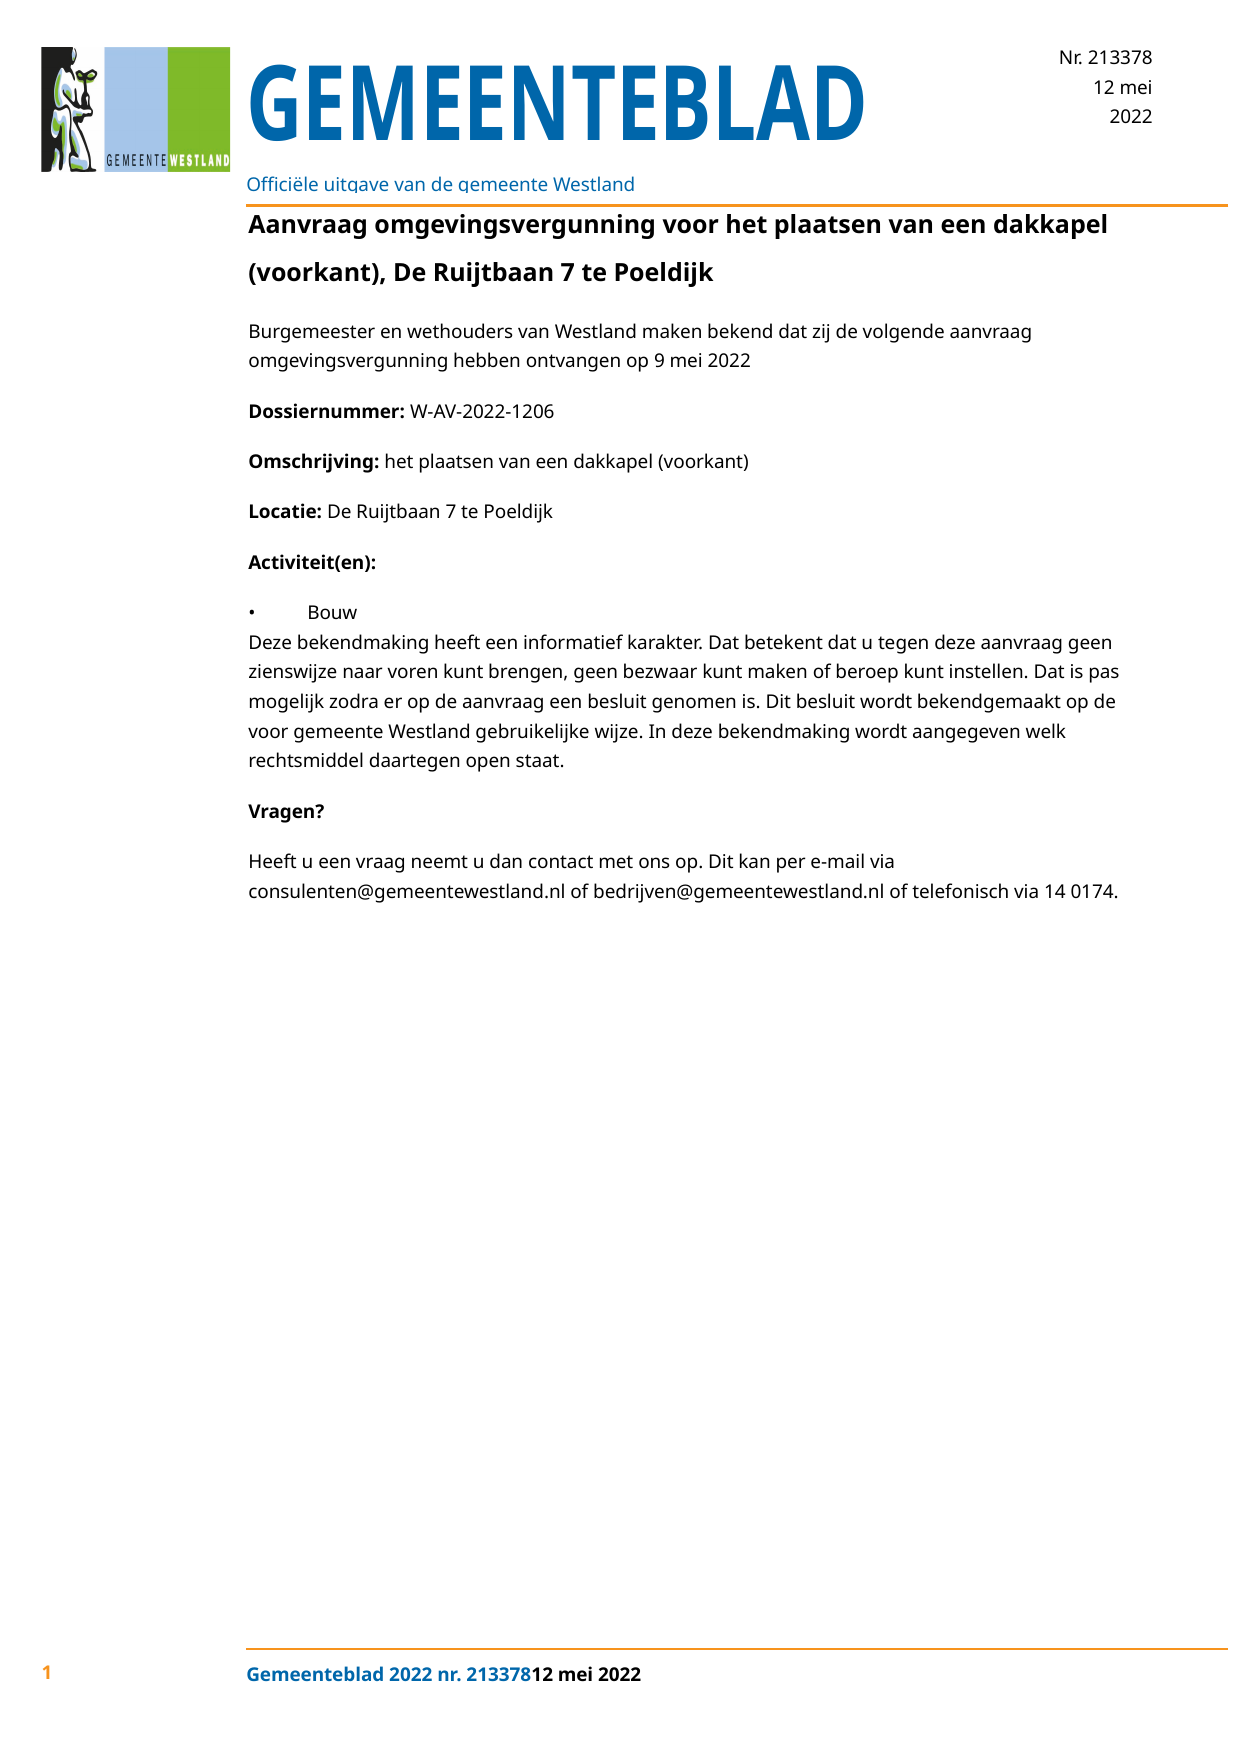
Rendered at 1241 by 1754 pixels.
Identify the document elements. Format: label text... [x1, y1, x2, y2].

text Heeft u een vraag neemt u dan contact met ons op. Dit kan per e-mail via consulenten@gemeentewestland.nl of bedrijven@gemeentewestland.nl of telefonisch via 14 0174. [248, 848, 1152, 904]
text Omschrijving: het plaatsen van een dakkapel (voorkant) [248, 448, 1152, 474]
text Burgemeester en wethouders van Westland maken bekend dat zij de volgende aanvraag omgevingsvergunning hebben ontvangen op 9 mei 2022 [248, 318, 1152, 373]
text Aanvraag omgevingsvergunning voor het plaatsen van een dakkapel (voorkant), De Ruijtbaan 7 te Poeldijk [248, 207, 1152, 288]
text Vragen? [248, 798, 1152, 824]
text Activiteit(en): [248, 549, 1152, 575]
picture [41, 47, 231, 172]
list Bouw [248, 599, 1152, 625]
text Deze bekendmaking heeft een informatief karakter. Dat betekent dat u tegen deze aanvraag geen zienswijze naar voren kunt brengen, geen bezwaar kunt maken of beroep kunt instellen. Dat is pas mogelijk zodra er op de aanvraag een besluit genomen is. Dit besluit wordt bekendgemaakt op de voor gemeente Westland gebruikelijke wijze. In deze bekendmaking wordt aangegeven welk rechtsmiddel daartegen open staat. [248, 629, 1152, 773]
text Dossiernummer: W-AV-2022-1206 [248, 398, 1152, 424]
text Locatie: De Ruijtbaan 7 te Poeldijk [248, 499, 1152, 524]
